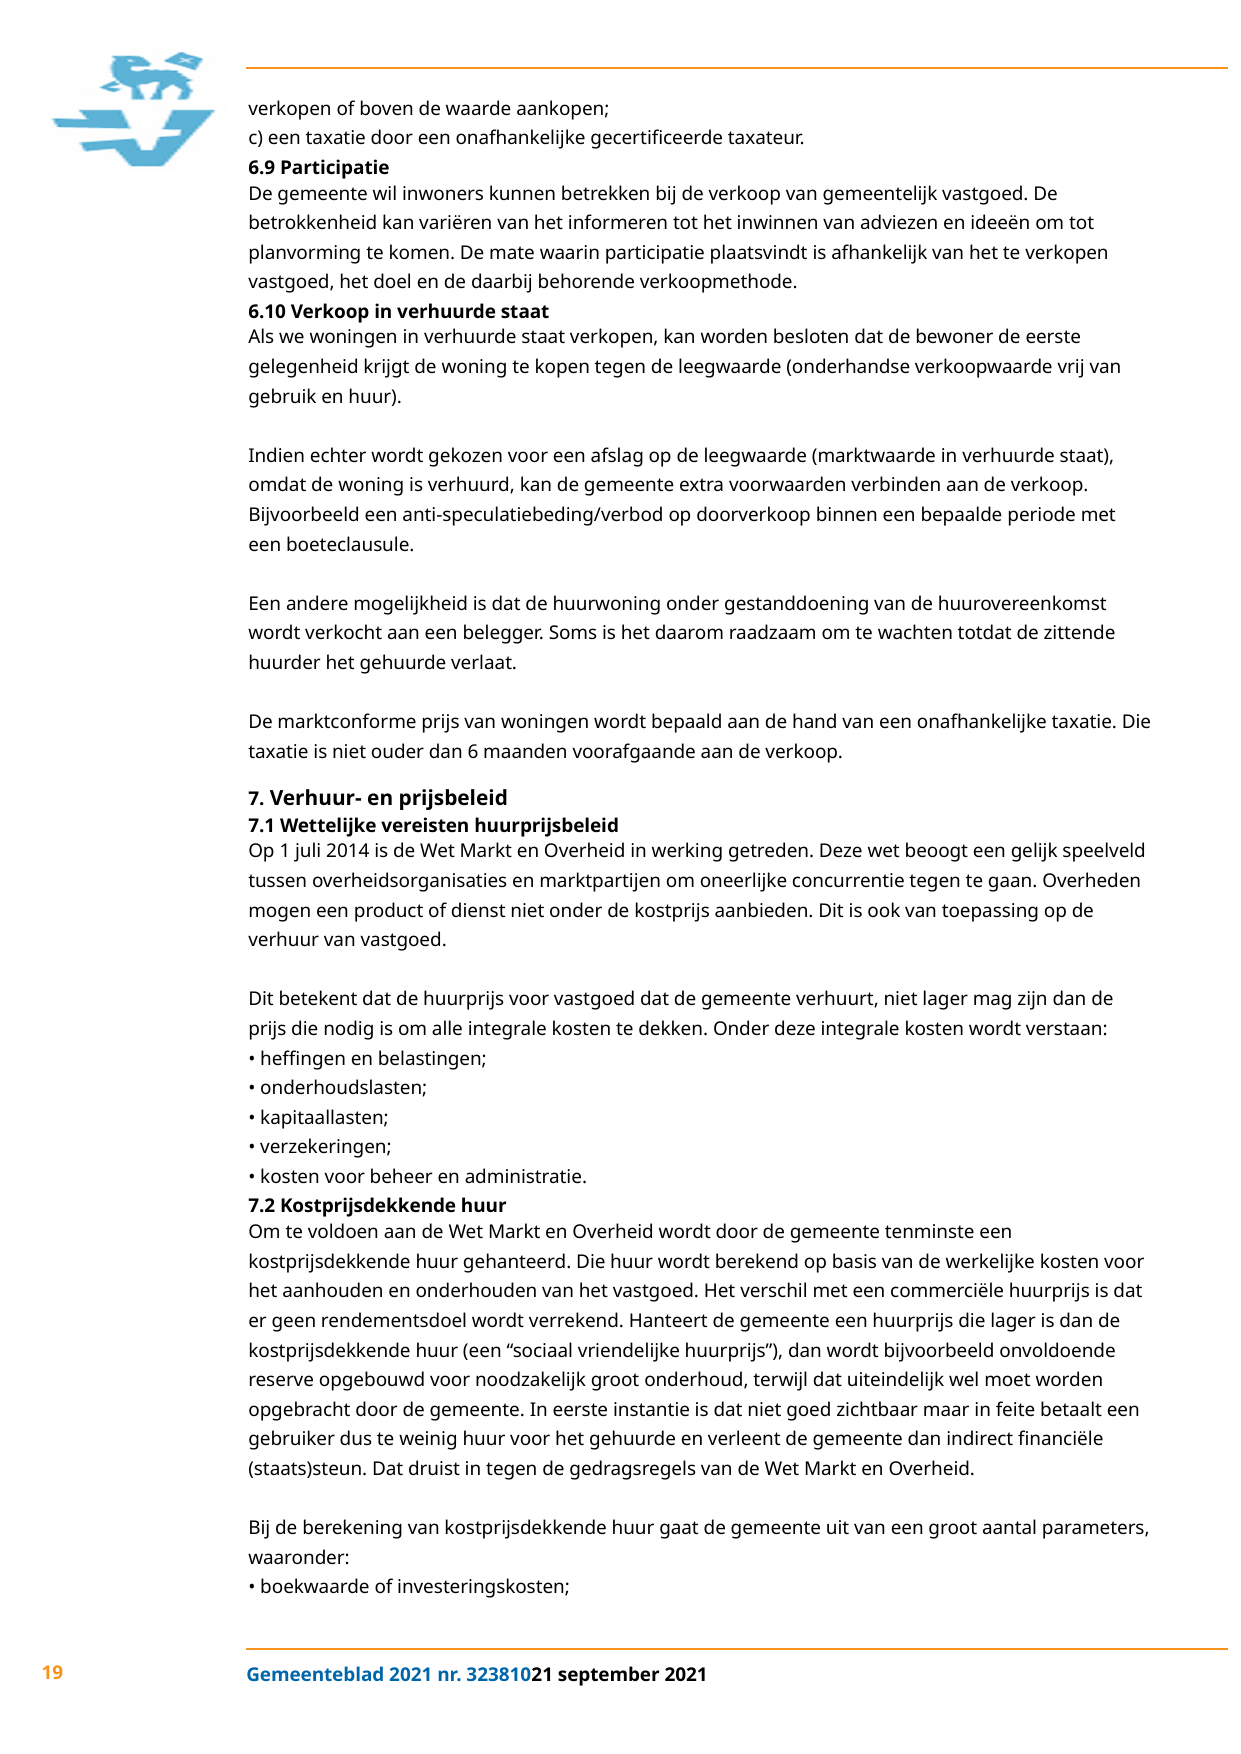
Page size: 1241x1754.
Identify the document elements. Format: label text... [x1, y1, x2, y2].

text 7.1 Wettelijke vereisten huurprijsbeleid [248, 812, 1152, 838]
text Op 1 juli 2014 is de Wet Markt en Overheid in werking getreden. Deze wet beoogt een gelijk speelveld tussen overheidsorganisaties en marktpartijen om oneerlijke concurrentie tegen te gaan. Overheden mogen een product of dienst niet onder de kostprijs aanbieden. Dit is ook van toepassing op de verhuur van vastgoed. [248, 838, 1152, 952]
text • heffingen en belastingen; [248, 1045, 1152, 1071]
text De marktconforme prijs van woningen wordt bepaald aan de hand van een onafhankelijke taxatie. Die taxatie is niet ouder dan 6 maanden voorafgaande aan de verkoop. [248, 708, 1152, 764]
text • onderhoudslasten; [248, 1074, 1152, 1100]
text verkopen of boven de waarde aankopen; [248, 95, 1152, 121]
text Bij de berekening van kostprijsdekkende huur gaat de gemeente uit van een groot aantal parameters, waaronder: [248, 1514, 1152, 1569]
text Om te voldoen aan de Wet Markt en Overheid wordt door de gemeente tenminste een kostprijsdekkende huur gehanteerd. Die huur wordt berekend op basis van de werkelijke kosten voor het aanhouden en onderhouden van het vastgoed. Het verschil met een commerciële huurprijs is dat er geen rendementsdoel wordt verrekend. Hanteert de gemeente een huurprijs die lager is dan de kostprijsdekkende huur (een “sociaal vriendelijke huurprijs”), dan wordt bijvoorbeeld onvoldoende reserve opgebouwd voor noodzakelijk groot onderhoud, terwijl dat uiteindelijk wel moet worden opgebracht door de gemeente. In eerste instantie is dat niet goed zichtbaar maar in feite betaalt een gebruiker dus te weinig huur voor het gehuurde en verleent de gemeente dan indirect financiële (staats)steun. Dat druist in tegen de gedragsregels van de Wet Markt en Overheid. [248, 1218, 1152, 1481]
text 7.2 Kostprijsdekkende huur [248, 1193, 1152, 1218]
text 6.9 Participatie [248, 154, 1152, 180]
text 6.10 Verkoop in verhuurde staat [248, 298, 1152, 324]
text • kosten voor beheer en administratie. [248, 1163, 1152, 1189]
picture [41, 47, 231, 172]
text Dit betekent dat de huurprijs voor vastgoed dat de gemeente verhuurt, niet lager mag zijn dan de prijs die nodig is om alle integrale kosten te dekken. Onder deze integrale kosten wordt verstaan: [248, 986, 1152, 1041]
text • verzekeringen; [248, 1133, 1152, 1159]
text c) een taxatie door een onafhankelijke gecertificeerde taxateur. [248, 124, 1152, 150]
text Als we woningen in verhuurde staat verkopen, kan worden besloten dat de bewoner de eerste gelegenheid krijgt de woning te kopen tegen de leegwaarde (onderhandse verkoopwaarde vrij van gebruik en huur). [248, 324, 1152, 409]
text Een andere mogelijkheid is dat de huurwoning onder gestanddoening van de huurovereenkomst wordt verkocht aan een belegger. Soms is het daarom raadzaam om te wachten totdat de zittende huurder het gehuurde verlaat. [248, 590, 1152, 675]
text • boekwaarde of investeringskosten; [248, 1573, 1152, 1599]
text • kapitaallasten; [248, 1104, 1152, 1130]
text 7. Verhuur- en prijsbeleid [248, 783, 1152, 812]
text De gemeente wil inwoners kunnen betrekken bij de verkoop van gemeentelijk vastgoed. De betrokkenheid kan variëren van het informeren tot het inwinnen van adviezen en ideeën om tot planvorming te komen. De mate waarin participatie plaatsvindt is afhankelijk van het te verkopen vastgoed, het doel en de daarbij behorende verkoopmethode. [248, 180, 1152, 294]
text Indien echter wordt gekozen voor een afslag op de leegwaarde (marktwaarde in verhuurde staat), omdat de woning is verhuurd, kan de gemeente extra voorwaarden verbinden aan de verkoop. Bijvoorbeeld een anti-speculatiebeding/verbod op doorverkoop binnen een bepaalde periode met een boeteclausule. [248, 442, 1152, 557]
